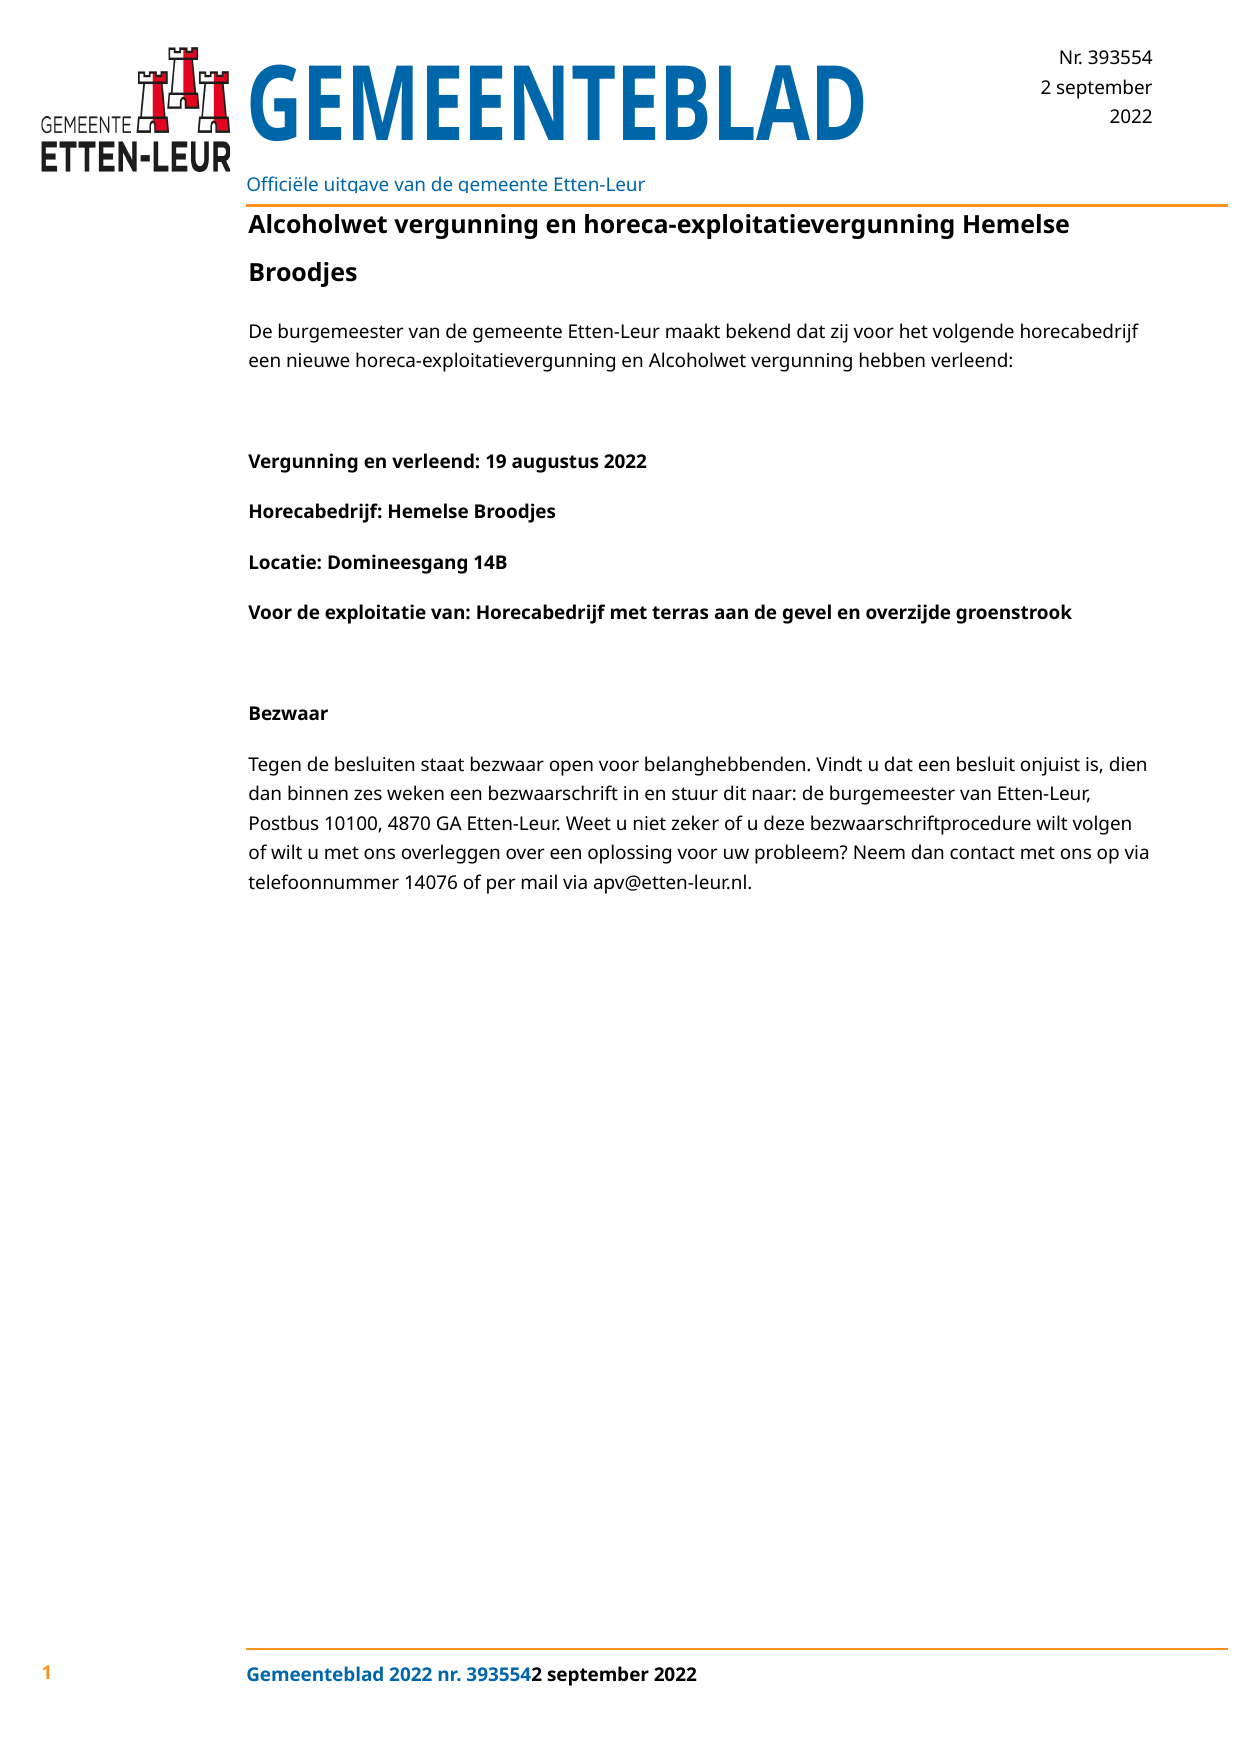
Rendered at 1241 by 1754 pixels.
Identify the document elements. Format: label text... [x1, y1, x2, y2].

text Horecabedrijf: Hemelse Broodjes [248, 499, 1152, 524]
text Tegen de besluiten staat bezwaar open voor belanghebbenden. Vindt u dat een besluit onjuist is, dien dan binnen zes weken een bezwaarschrift in en stuur dit naar: de burgemeester van Etten-Leur, Postbus 10100, 4870 GA Etten-Leur. Weet u niet zeker of u deze bezwaarschriftprocedure wilt volgen of wilt u met ons overleggen over een oplossing voor uw probleem? Neem dan contact met ons op via telefoonnummer 14076 of per mail via apv@etten-leur.nl. [248, 751, 1152, 895]
text Voor de exploitatie van: Horecabedrijf met terras aan de gevel en overzijde groenstrook [248, 599, 1152, 625]
text Alcoholwet vergunning en horeca-exploitatievergunning Hemelse Broodjes [248, 207, 1152, 288]
text De burgemeester van de gemeente Etten-Leur maakt bekend dat zij voor het volgende horecabedrijf een nieuwe horeca-exploitatievergunning en Alcoholwet vergunning hebben verleend: [248, 318, 1152, 373]
text Vergunning en verleend: 19 augustus 2022 [248, 448, 1152, 474]
picture [41, 47, 231, 172]
text Locatie: Domineesgang 14B [248, 549, 1152, 575]
text Bezwaar [248, 700, 1152, 726]
